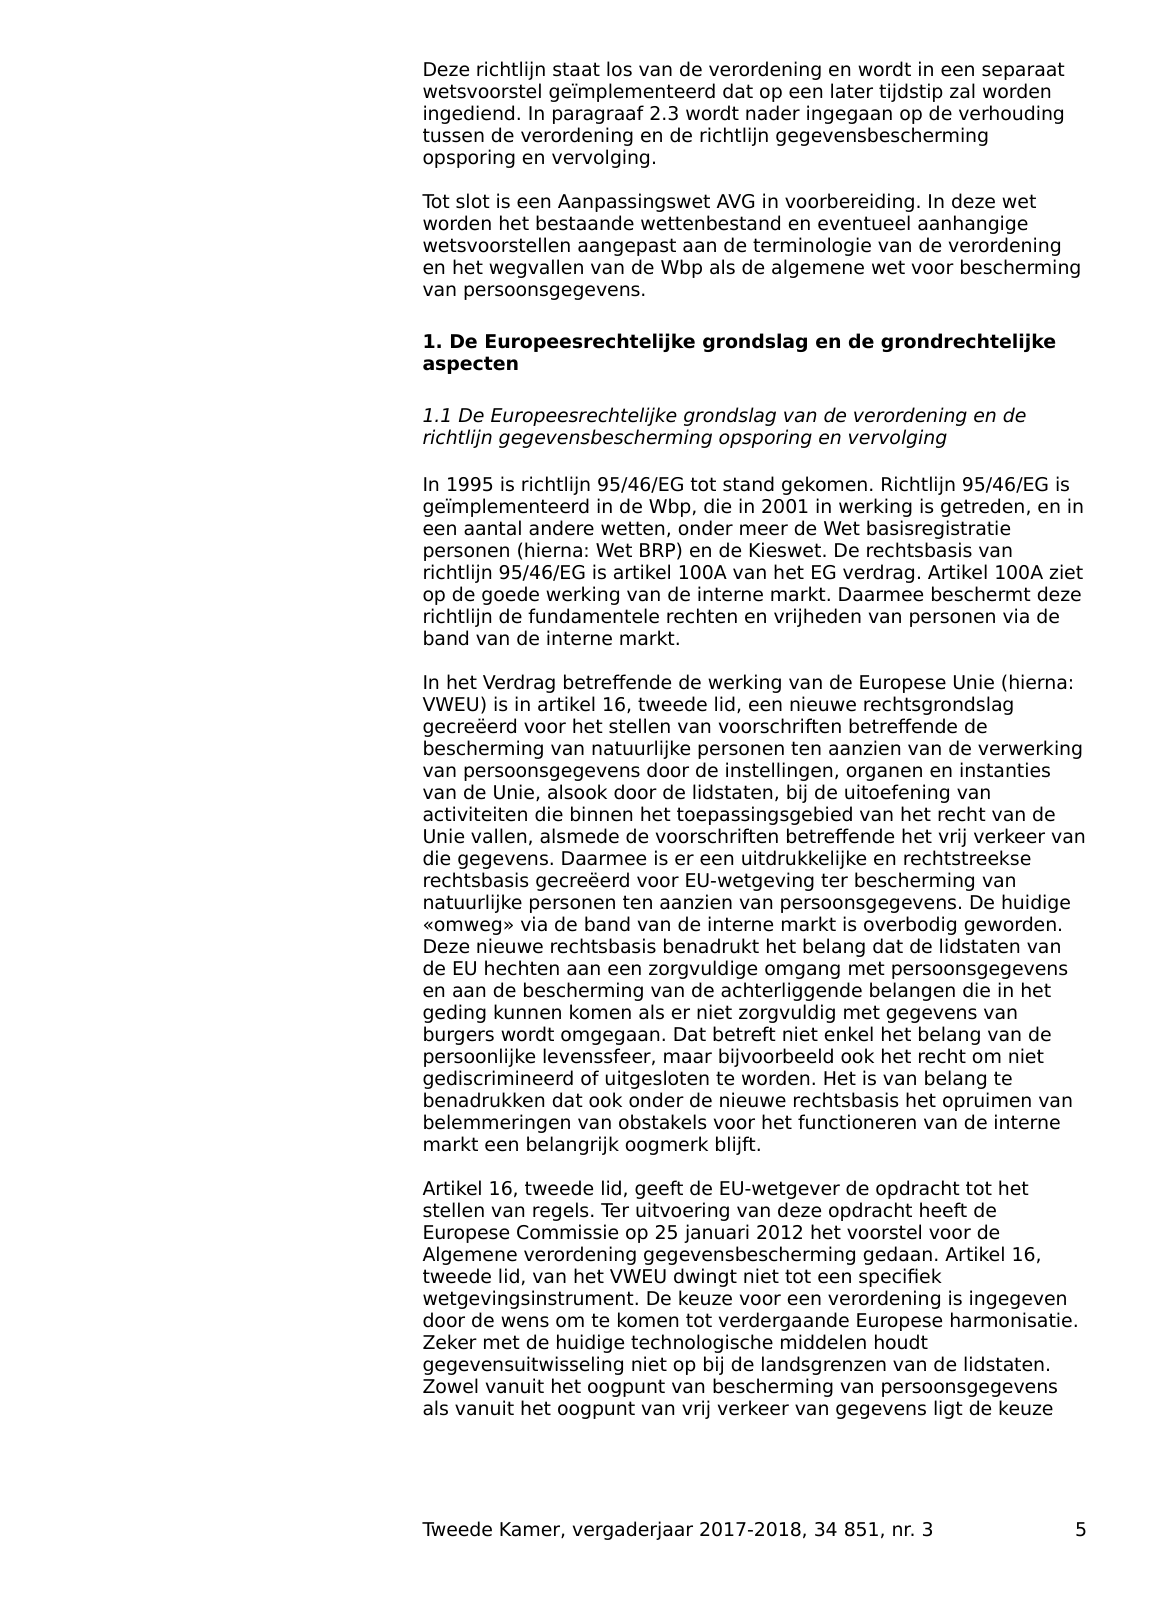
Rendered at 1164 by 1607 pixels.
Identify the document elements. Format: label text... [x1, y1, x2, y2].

subtitle 1. De Europeesrechtelijke grondslag en de grondrechtelijke aspecten [422, 331, 1087, 375]
text Deze richtlijn staat los van de verordening en wordt in een separaat wetsvoorstel geïmplementeerd dat op een later tijdstip zal worden ingediend. In paragraaf 2.3 wordt nader ingegaan op de verhouding tussen de verordening en de richtlijn gegevensbescherming opsporing en vervolging. [422, 59, 1087, 169]
text In het Verdrag betreffende de werking van de Europese Unie (hierna: VWEU) is in artikel 16, tweede lid, een nieuwe rechtsgrondslag gecreëerd voor het stellen van voorschriften betreffende de bescherming van natuurlijke personen ten aanzien van de verwerking van persoonsgegevens door de instellingen, organen en instanties van de Unie, alsook door de lidstaten, bij de uitoefening van activiteiten die binnen het toepassingsgebied van het recht van de Unie vallen, alsmede de voorschriften betreffende het vrij verkeer van die gegevens. Daarmee is er een uitdrukkelijke en rechtstreekse rechtsbasis gecreëerd voor EU-wetgeving ter bescherming van natuurlijke personen ten aanzien van persoonsgegevens. De huidige «omweg» via de band van de interne markt is overbodig geworden. Deze nieuwe rechtsbasis benadrukt het belang dat de lidstaten van de EU hechten aan een zorgvuldige omgang met persoonsgegevens en aan de bescherming van de achterliggende belangen die in het geding kunnen komen als er niet zorgvuldig met gegevens van burgers wordt omgegaan. Dat betreft niet enkel het belang van de persoonlijke levenssfeer, maar bijvoorbeeld ook het recht om niet gediscrimineerd of uitgesloten te worden. Het is van belang te benadrukken dat ook onder de nieuwe rechtsbasis het opruimen van belemmeringen van obstakels voor het functioneren van de interne markt een belangrijk oogmerk blijft. [422, 672, 1087, 1156]
text Tot slot is een Aanpassingswet AVG in voorbereiding. In deze wet worden het bestaande wettenbestand en eventueel aanhangige wetsvoorstellen aangepast aan de terminologie van de verordening en het wegvallen van de Wbp als de algemene wet voor bescherming van persoonsgegevens. [422, 191, 1087, 301]
text In 1995 is richtlijn 95/46/EG tot stand gekomen. Richtlijn 95/46/EG is geïmplementeerd in de Wbp, die in 2001 in werking is getreden, en in een aantal andere wetten, onder meer de Wet basisregistratie personen (hierna: Wet BRP) en de Kieswet. De rechtsbasis van richtlijn 95/46/EG is artikel 100A van het EG verdrag. Artikel 100A ziet op de goede werking van de interne markt. Daarmee beschermt deze richtlijn de fundamentele rechten en vrijheden van personen via de band van de interne markt. [422, 474, 1087, 650]
subtitle 1.1 De Europeesrechtelijke grondslag van de verordening en de richtlijn gegevensbescherming opsporing en vervolging [422, 405, 1087, 449]
text Artikel 16, tweede lid, geeft de EU-wetgever de opdracht tot het stellen van regels. Ter uitvoering van deze opdracht heeft de Europese Commissie op 25 januari 2012 het voorstel voor de Algemene verordening gegevensbescherming gedaan. Artikel 16, tweede lid, van het VWEU dwingt niet tot een specifiek wetgevingsinstrument. De keuze voor een verordening is ingegeven door de wens om te komen tot verdergaande Europese harmonisatie. Zeker met de huidige technologische middelen houdt gegevensuitwisseling niet op bij de landsgrenzen van de lidstaten. Zowel vanuit het oogpunt van bescherming van persoonsgegevens als vanuit het oogpunt van vrij verkeer van gegevens ligt de keuze [422, 1178, 1087, 1419]
